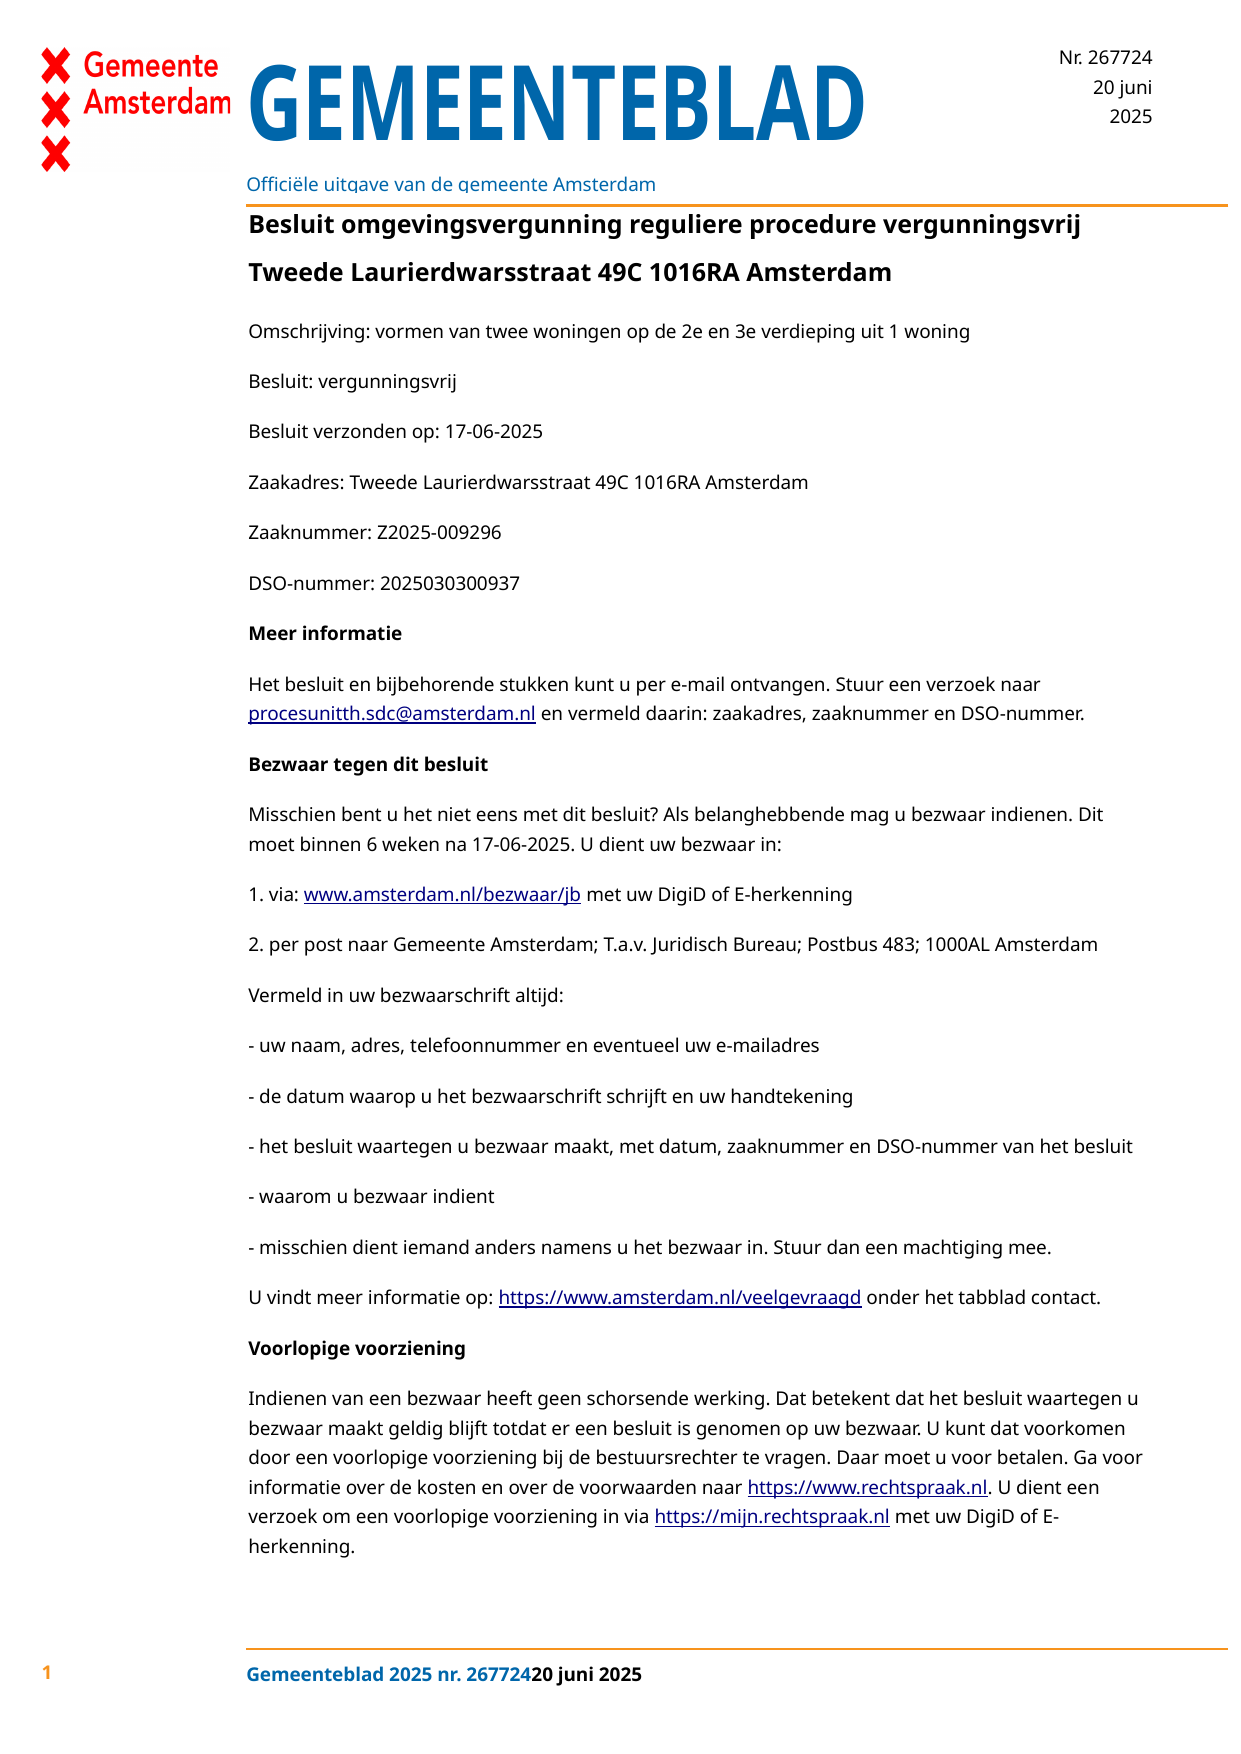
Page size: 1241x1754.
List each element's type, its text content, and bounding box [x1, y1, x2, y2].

text Omschrijving: vormen van twee woningen op de 2e en 3e verdieping uit 1 woning [248, 318, 1152, 344]
text - waarom u bezwaar indient [248, 1184, 1152, 1209]
text 2. per post naar Gemeente Amsterdam; T.a.v. Juridisch Bureau; Postbus 483; 1000AL Amsterdam [248, 932, 1152, 957]
text Misschien bent u het niet eens met dit besluit? Als belanghebbende mag u bezwaar indienen. Dit moet binnen 6 weken na 17-06-2025. U dient uw bezwaar in: [248, 801, 1152, 857]
text U vindt meer informatie op: https://www.amsterdam.nl/veelgevraagd onder het tabblad contact. [248, 1284, 1152, 1310]
text - uw naam, adres, telefoonnummer en eventueel uw e-mailadres [248, 1032, 1152, 1058]
text - het besluit waartegen u bezwaar maakt, met datum, zaaknummer en DSO-nummer van het besluit [248, 1133, 1152, 1159]
text Zaakadres: Tweede Laurierdwarsstraat 49C 1016RA Amsterdam [248, 469, 1152, 495]
text - misschien dient iemand anders namens u het bezwaar in. Stuur dan een machtiging mee. [248, 1234, 1152, 1260]
text Vermeld in uw bezwaarschrift altijd: [248, 982, 1152, 1008]
picture [41, 47, 231, 172]
text - de datum waarop u het bezwaarschrift schrijft en uw handtekening [248, 1083, 1152, 1109]
text Besluit verzonden op: 17-06-2025 [248, 419, 1152, 444]
text 1. via: www.amsterdam.nl/bezwaar/jb met uw DigiD of E-herkenning [248, 881, 1152, 907]
text DSO-nummer: 2025030300937 [248, 570, 1152, 596]
text Voorlopige voorziening [248, 1335, 1152, 1361]
text Het besluit en bijbehorende stukken kunt u per e-mail ontvangen. Stuur een verzoek naar procesunitth.sdc@amsterdam.nl en vermeld daarin: zaakadres, zaaknummer en DSO-nummer. [248, 671, 1152, 726]
text Indienen van een bezwaar heeft geen schorsende werking. Dat betekent dat het besluit waartegen u bezwaar maakt geldig blijft totdat er een besluit is genomen op uw bezwaar. U kunt dat voorkomen door een voorlopige voorziening bij de bestuursrechter te vragen. Daar moet u voor betalen. Ga voor informatie over de kosten en over de voorwaarden naar https://www.rechtspraak.nl. U dient een verzoek om een voorlopige voorziening in via https://mijn.rechtspraak.nl met uw DigiD of E-herkenning. [248, 1385, 1152, 1559]
text Besluit: vergunningsvrij [248, 368, 1152, 394]
text Besluit omgevingsvergunning reguliere procedure vergunningsvrij Tweede Laurierdwarsstraat 49C 1016RA Amsterdam [248, 207, 1152, 288]
text Zaaknummer: Z2025-009296 [248, 519, 1152, 545]
text Meer informatie [248, 620, 1152, 646]
text Bezwaar tegen dit besluit [248, 751, 1152, 777]
